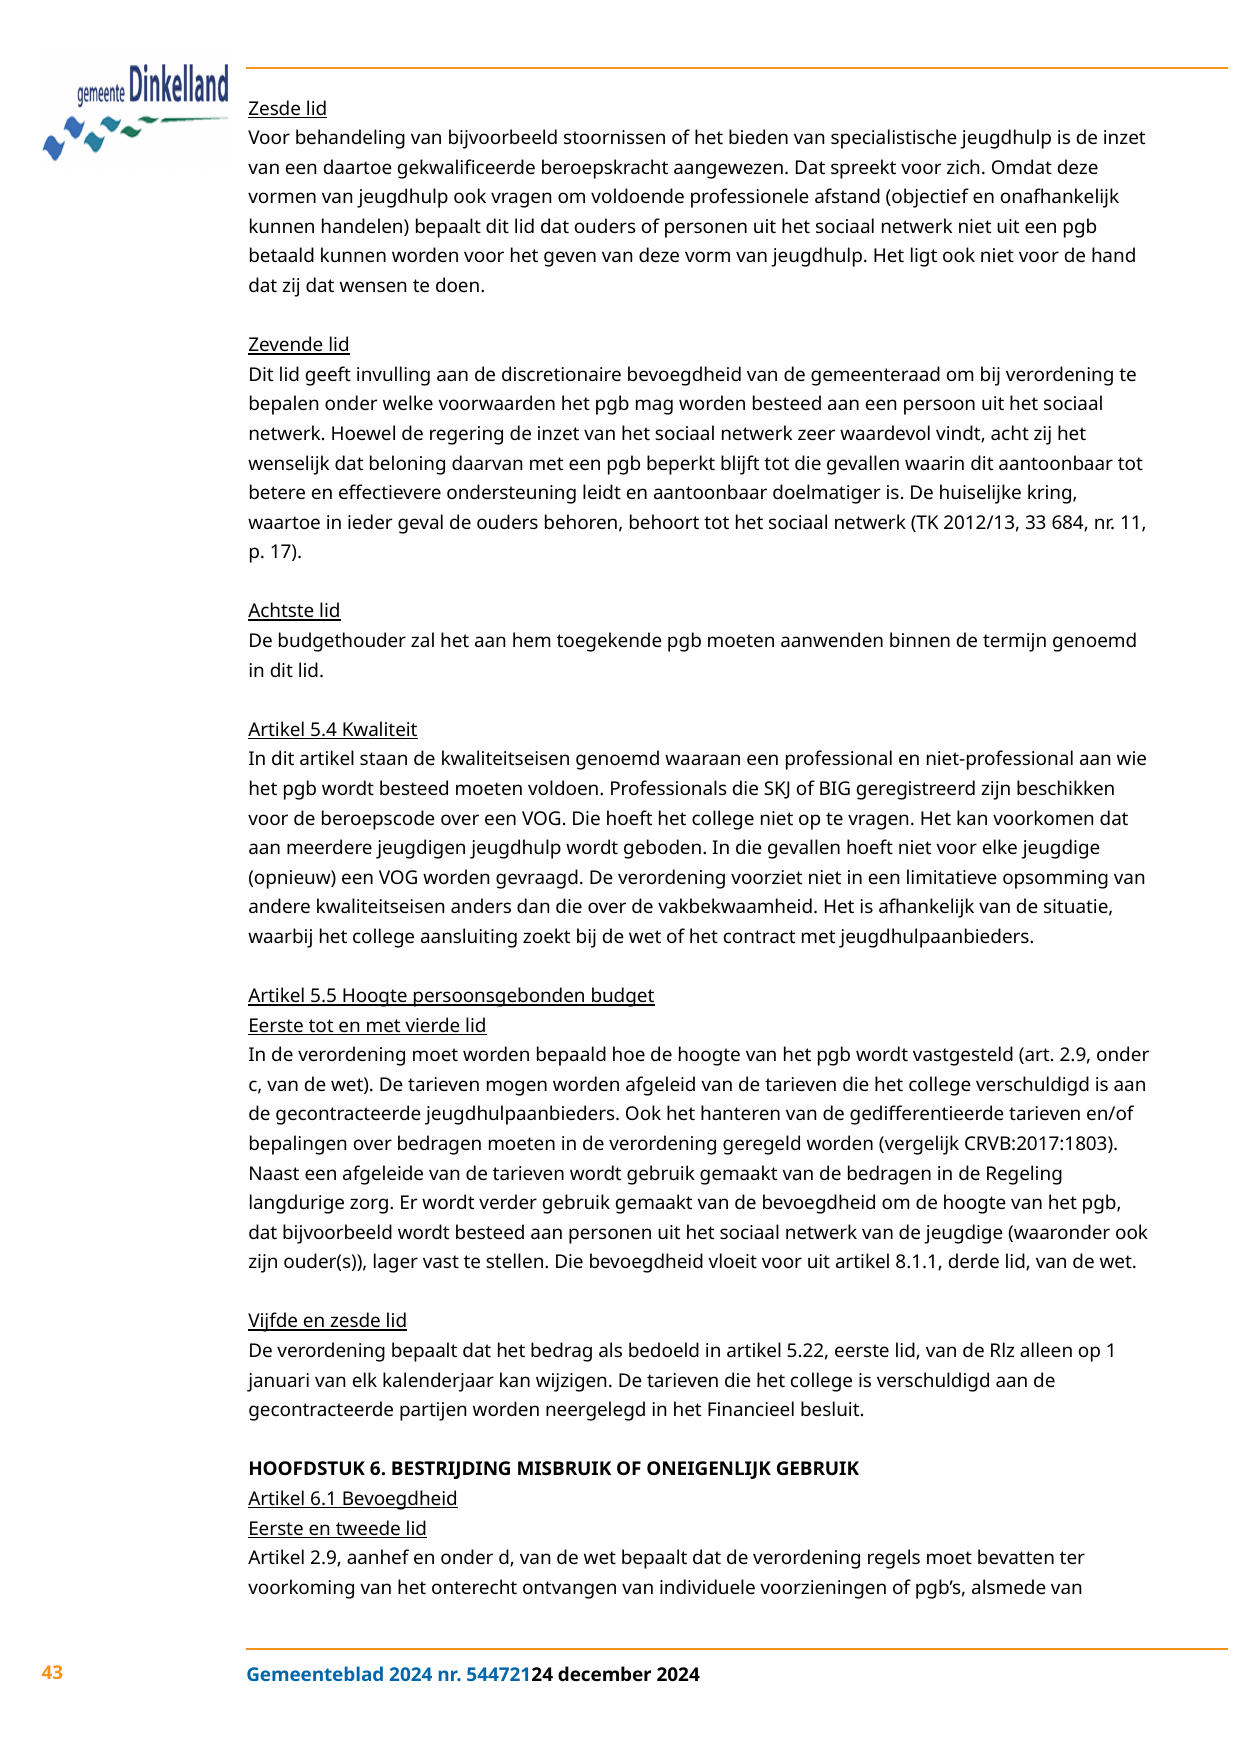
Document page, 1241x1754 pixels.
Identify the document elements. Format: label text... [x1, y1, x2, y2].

picture [41, 47, 231, 172]
text Artikel 2.9, aanhef en onder d, van de wet bepaalt dat de verordening regels moet bevatten ter voorkoming van het onterecht ontvangen van individuele voorzieningen of pgb’s, alsmede van [248, 1544, 1152, 1600]
text Artikel 5.4 Kwaliteit [248, 716, 1152, 742]
text Zevende lid [248, 331, 1152, 357]
text In de verordening moet worden bepaald hoe de hoogte van het pgb wordt vastgesteld (art. 2.9, onder c, van de wet). De tarieven mogen worden afgeleid van de tarieven die het college verschuldigd is aan de gecontracteerde jeugdhulpaanbieders. Ook het hanteren van de gedifferentieerde tarieven en/of bepalingen over bedragen moeten in de verordening geregeld worden (vergelijk CRVB:2017:1803). Naast een afgeleide van de tarieven wordt gebruik gemaakt van de bedragen in de Regeling langdurige zorg. Er wordt verder gebruik gemaakt van de bevoegdheid om de hoogte van het pgb, dat bijvoorbeeld wordt besteed aan personen uit het sociaal netwerk van de jeugdige (waaronder ook zijn ouder(s)), lager vast te stellen. Die bevoegdheid vloeit voor uit artikel 8.1.1, derde lid, van de wet. [248, 1041, 1152, 1274]
text HOOFDSTUK 6. BESTRIJDING MISBRUIK OF ONEIGENLIJK GEBRUIK [248, 1456, 1152, 1481]
text Eerste tot en met vierde lid [248, 1012, 1152, 1038]
text Achtste lid [248, 598, 1152, 623]
text In dit artikel staan de kwaliteitseisen genoemd waaraan een professional en niet-professional aan wie het pgb wordt besteed moeten voldoen. Professionals die SKJ of BIG geregistreerd zijn beschikken voor de beroepscode over een VOG. Die hoeft het college niet op te vragen. Het kan voorkomen dat aan meerdere jeugdigen jeugdhulp wordt geboden. In die gevallen hoeft niet voor elke jeugdige (opnieuw) een VOG worden gevraagd. De verordening voorziet niet in een limitatieve opsomming van andere kwaliteitseisen anders dan die over de vakbekwaamheid. Het is afhankelijk van de situatie, waarbij het college aansluiting zoekt bij de wet of het contract met jeugdhulpaanbieders. [248, 746, 1152, 949]
text Artikel 5.5 Hoogte persoonsgebonden budget [248, 982, 1152, 1008]
text Artikel 6.1 Bevoegdheid [248, 1485, 1152, 1511]
text Zesde lid [248, 95, 1152, 121]
text De budgethouder zal het aan hem toegekende pgb moeten aanwenden binnen de termijn genoemd in dit lid. [248, 627, 1152, 683]
text Vijfde en zesde lid [248, 1308, 1152, 1333]
text De verordening bepaalt dat het bedrag als bedoeld in artikel 5.22, eerste lid, van de Rlz alleen op 1 januari van elk kalenderjaar kan wijzigen. De tarieven die het college is verschuldigd aan de gecontracteerde partijen worden neergelegd in het Financieel besluit. [248, 1337, 1152, 1422]
text Voor behandeling van bijvoorbeeld stoornissen of het bieden van specialistische jeugdhulp is de inzet van een daartoe gekwalificeerde beroepskracht aangewezen. Dat spreekt voor zich. Omdat deze vormen van jeugdhulp ook vragen om voldoende professionele afstand (objectief en onafhankelijk kunnen handelen) bepaalt dit lid dat ouders of personen uit het sociaal netwerk niet uit een pgb betaald kunnen worden voor het geven van deze vorm van jeugdhulp. Het ligt ook niet voor de hand dat zij dat wensen te doen. [248, 124, 1152, 298]
text Eerste en tweede lid [248, 1515, 1152, 1541]
text Dit lid geeft invulling aan de discretionaire bevoegdheid van de gemeenteraad om bij verordening te bepalen onder welke voorwaarden het pgb mag worden besteed aan een persoon uit het sociaal netwerk. Hoewel de regering de inzet van het sociaal netwerk zeer waardevol vindt, acht zij het wenselijk dat beloning daarvan met een pgb beperkt blijft tot die gevallen waarin dit aantoonbaar tot betere en effectievere ondersteuning leidt en aantoonbaar doelmatiger is. De huiselijke kring, waartoe in ieder geval de ouders behoren, behoort tot het sociaal netwerk (TK 2012/13, 33 684, nr. 11, p. 17). [248, 361, 1152, 564]
